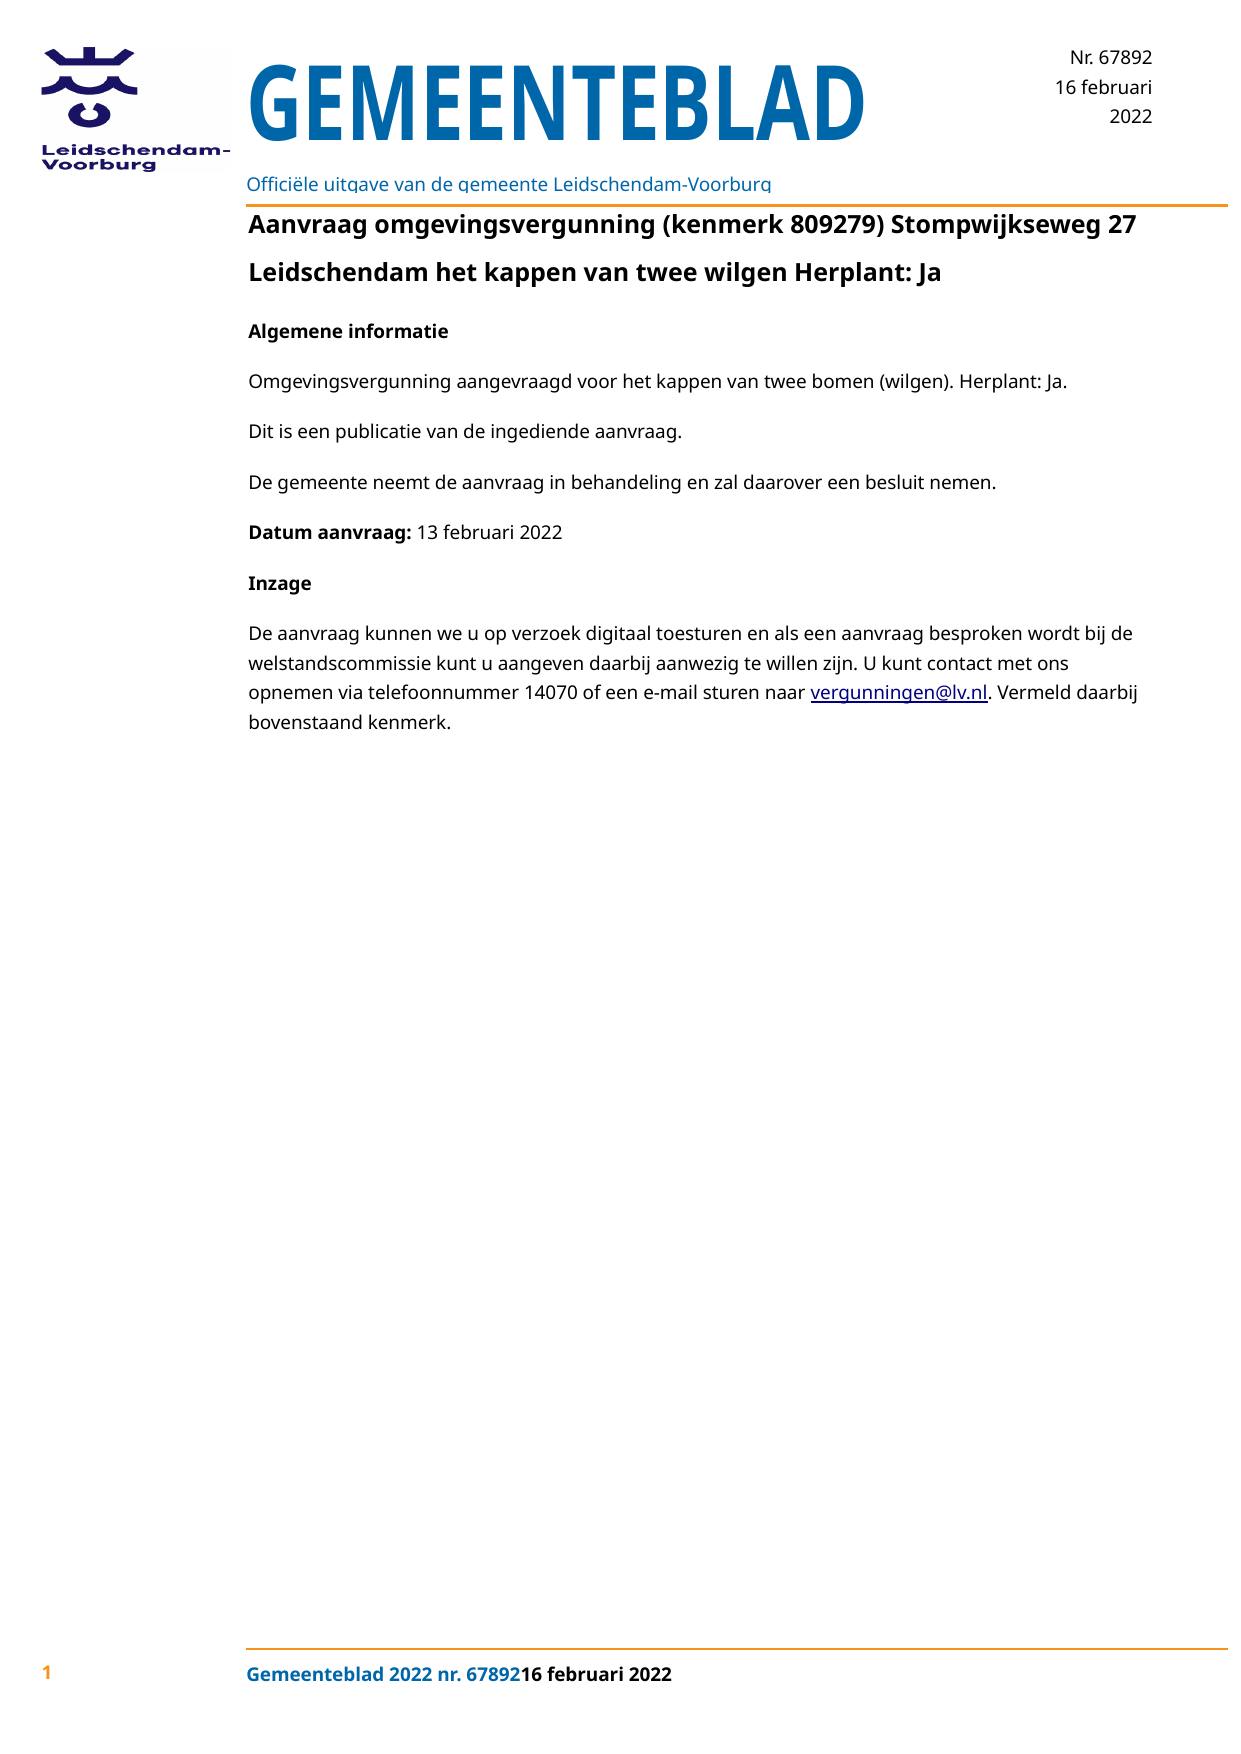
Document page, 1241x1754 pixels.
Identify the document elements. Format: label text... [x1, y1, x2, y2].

text De gemeente neemt de aanvraag in behandeling en zal daarover een besluit nemen. [248, 469, 1152, 495]
picture [41, 47, 231, 172]
text Algemene informatie [248, 318, 1152, 344]
text Inzage [248, 570, 1152, 596]
text Aanvraag omgevingsvergunning (kenmerk 809279) Stompwijkseweg 27 Leidschendam het kappen van twee wilgen Herplant: Ja [248, 207, 1152, 288]
text Datum aanvraag: 13 februari 2022 [248, 519, 1152, 545]
text Dit is een publicatie van de ingediende aanvraag. [248, 419, 1152, 444]
text Omgevingsvergunning aangevraagd voor het kappen van twee bomen (wilgen). Herplant: Ja. [248, 368, 1152, 394]
text De aanvraag kunnen we u op verzoek digitaal toesturen en als een aanvraag besproken wordt bij de welstandscommissie kunt u aangeven daarbij aanwezig te willen zijn. U kunt contact met ons opnemen via telefoonnummer 14070 of een e-mail sturen naar vergunningen@lv.nl. Vermeld daarbij bovenstaand kenmerk. [248, 620, 1152, 735]
